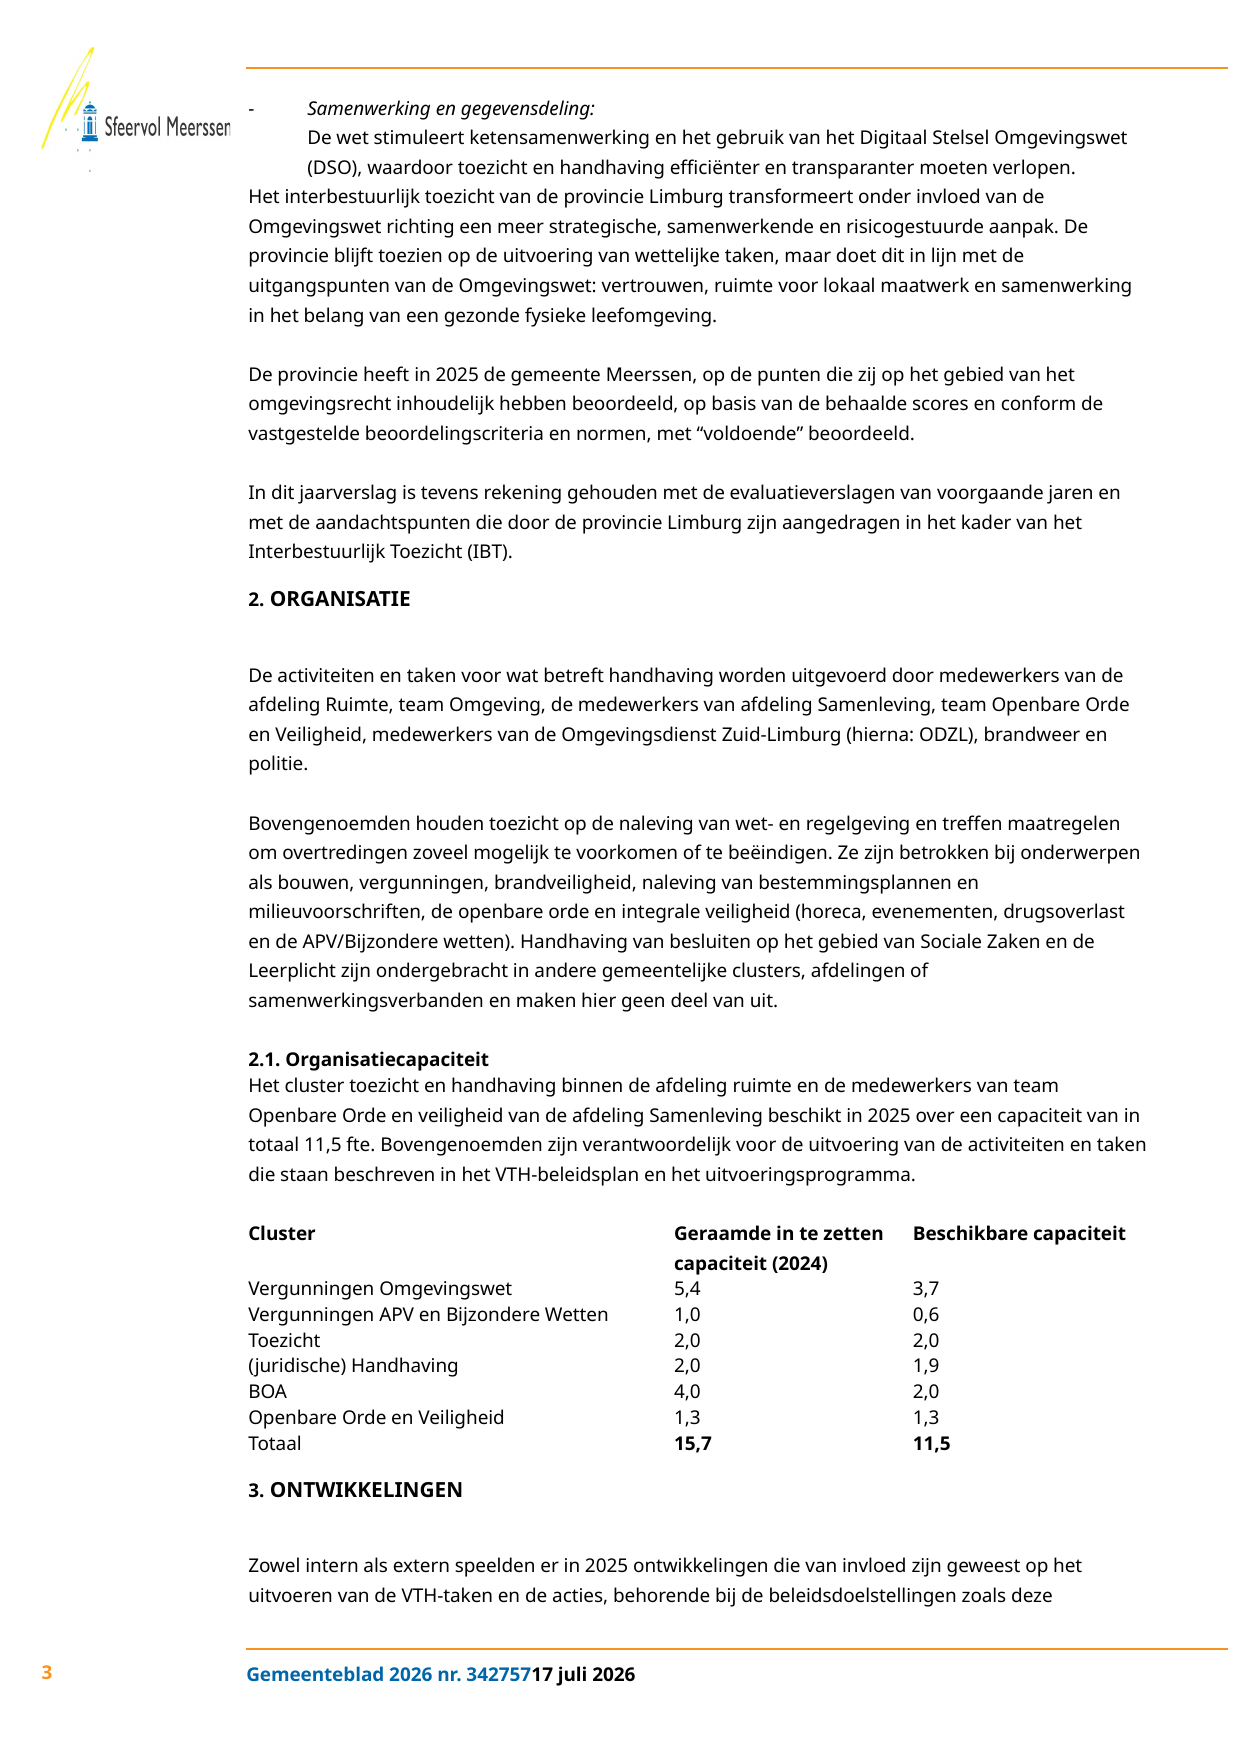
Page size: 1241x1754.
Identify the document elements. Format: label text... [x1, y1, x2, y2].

table_cell (juridische) Handhaving [248, 1353, 674, 1378]
table_cell Vergunningen APV en Bijzondere Wetten [248, 1301, 674, 1327]
list Samenwerking en gegevensdeling: [248, 95, 1152, 121]
text De provincie heeft in 2025 de gemeente Meerssen, op de punten die zij op het gebied van het omgevingsrecht inhoudelijk hebben beoordeeld, op basis van de behaalde scores en conform de vastgestelde beoordelingscriteria en normen, met “voldoende” beoordeeld. [248, 361, 1152, 446]
text Bovengenoemden houden toezicht op de naleving van wet- en regelgeving en treffen maatregelen om overtredingen zoveel mogelijk te voorkomen of te beëindigen. Ze zijn betrokken bij onderwerpen als bouwen, vergunningen, brandveiligheid, naleving van bestemmingsplannen en milieuvoorschriften, de openbare orde en integrale veiligheid (horeca, evenementen, drugsoverlast en de APV/Bijzondere wetten). Handhaving van besluiten op het gebied van Sociale Zaken en de Leerplicht zijn ondergebracht in andere gemeentelijke clusters, afdelingen of samenwerkingsverbanden en maken hier geen deel van uit. [248, 810, 1152, 1013]
table_cell 15,7 [674, 1430, 913, 1456]
table_cell Totaal [248, 1430, 674, 1456]
text 3. ONTWIKKELINGEN [248, 1475, 1152, 1503]
text Het cluster toezicht en handhaving binnen de afdeling ruimte en de medewerkers van team Openbare Orde en veiligheid van de afdeling Samenleving beschikt in 2025 over een capaciteit van in totaal 11,5 fte. Bovengenoemden zijn verantwoordelijk voor de uitvoering van de activiteiten en taken die staan beschreven in het VTH-beleidsplan en het uitvoeringsprogramma. [248, 1072, 1152, 1187]
table_cell 2,0 [674, 1327, 913, 1353]
table_cell 1,3 [913, 1404, 1152, 1430]
table_cell 0,6 [913, 1301, 1152, 1327]
table_header Beschikbare capaciteit [913, 1220, 1152, 1276]
table_cell 3,7 [913, 1276, 1152, 1301]
text 2. ORGANISATIE [248, 584, 1152, 613]
text 2.1. Organisatiecapaciteit [248, 1046, 1152, 1072]
table_cell 1,9 [913, 1353, 1152, 1378]
list De wet stimuleert ketensamenwerking en het gebruik van het Digitaal Stelsel Omgevingswet (DSO), waardoor toezicht en handhaving efficiënter en transparanter moeten verlopen. [248, 124, 1152, 180]
table_cell 1,3 [674, 1404, 913, 1430]
text Het interbestuurlijk toezicht van de provincie Limburg transformeert onder invloed van de Omgevingswet richting een meer strategische, samenwerkende en risicogestuurde aanpak. De provincie blijft toezien op de uitvoering van wettelijke taken, maar doet dit in lijn met de uitgangspunten van de Omgevingswet: vertrouwen, ruimte voor lokaal maatwerk en samenwerking in het belang van een gezonde fysieke leefomgeving. [248, 183, 1152, 328]
table_cell 2,0 [913, 1327, 1152, 1353]
table_cell 11,5 [913, 1430, 1152, 1456]
table_cell Openbare Orde en Veiligheid [248, 1404, 674, 1430]
table_cell 2,0 [674, 1353, 913, 1378]
table_cell 1,0 [674, 1301, 913, 1327]
text Zowel intern als extern speelden er in 2025 ontwikkelingen die van invloed zijn geweest op het uitvoeren van de VTH-taken en de acties, behorende bij de beleidsdoelstellingen zoals deze [248, 1553, 1152, 1608]
table_cell 4,0 [674, 1379, 913, 1404]
table_cell Vergunningen Omgevingswet [248, 1276, 674, 1301]
table_cell 2,0 [913, 1379, 1152, 1404]
table_cell 5,4 [674, 1276, 913, 1301]
table_header Cluster [248, 1220, 674, 1276]
picture [41, 47, 231, 172]
text De activiteiten en taken voor wat betreft handhaving worden uitgevoerd door medewerkers van de afdeling Ruimte, team Omgeving, de medewerkers van afdeling Samenleving, team Openbare Orde en Veiligheid, medewerkers van de Omgevingsdienst Zuid-Limburg (hierna: ODZL), brandweer en politie. [248, 662, 1152, 776]
table_cell BOA [248, 1379, 674, 1404]
table_cell Toezicht [248, 1327, 674, 1353]
text In dit jaarverslag is tevens rekening gehouden met de evaluatieverslagen van voorgaande jaren en met de aandachtspunten die door de provincie Limburg zijn aangedragen in het kader van het Interbestuurlijk Toezicht (IBT). [248, 479, 1152, 564]
table_header Geraamde in te zetten capaciteit (2024) [674, 1220, 913, 1276]
